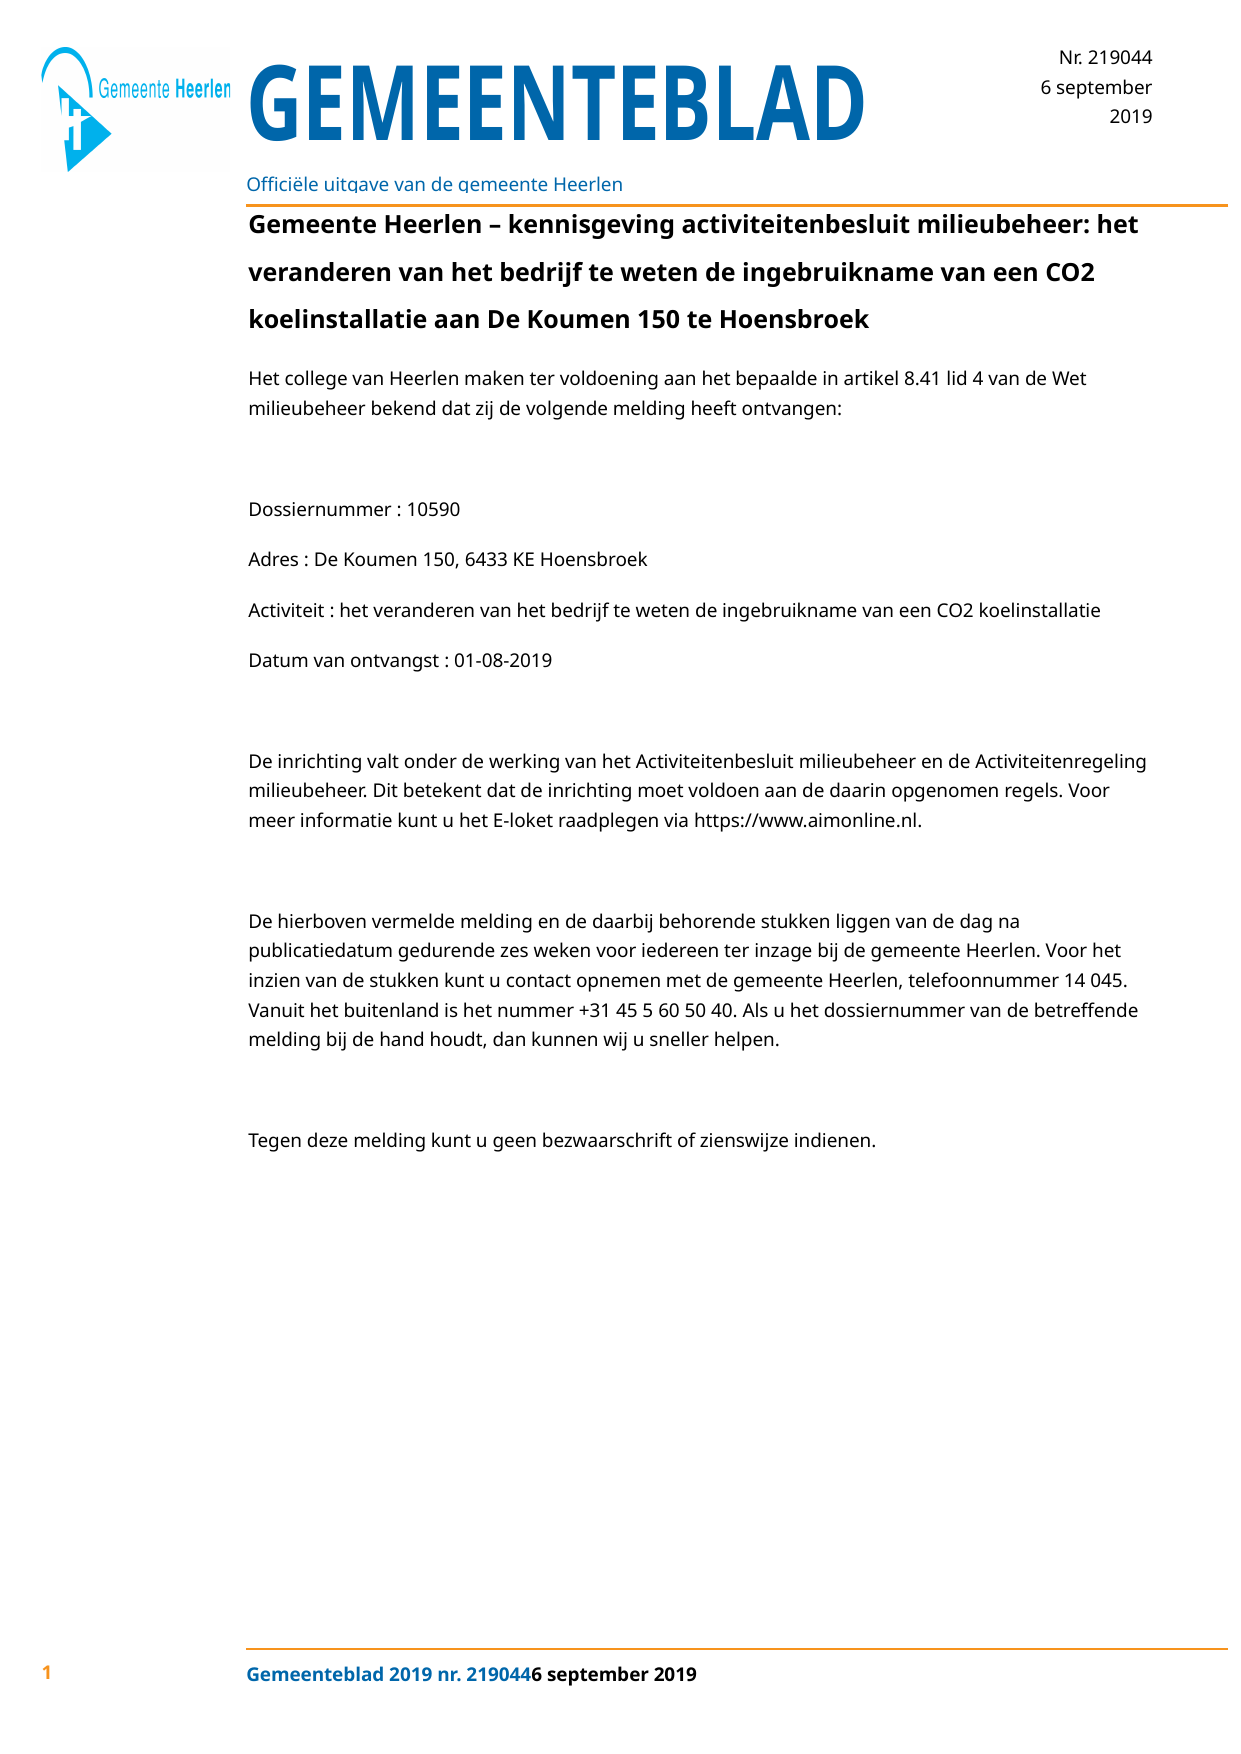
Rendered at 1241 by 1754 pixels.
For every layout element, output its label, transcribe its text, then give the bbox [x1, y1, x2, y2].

text De hierboven vermelde melding en de daarbij behorende stukken liggen van de dag na publicatiedatum gedurende zes weken voor iedereen ter inzage bij de gemeente Heerlen. Voor het inzien van de stukken kunt u contact opnemen met de gemeente Heerlen, telefoonnummer 14 045. Vanuit het buitenland is het nummer +31 45 5 60 50 40. Als u het dossiernummer van de betreffende melding bij de hand houdt, dan kunnen wij u sneller helpen. [248, 908, 1152, 1052]
picture [41, 47, 58, 70]
text Activiteit : het veranderen van het bedrijf te weten de ingebruikname van een CO2 koelinstallatie [248, 597, 1152, 622]
picture [41, 47, 231, 172]
text Het college van Heerlen maken ter voldoening aan het bepaalde in artikel 8.41 lid 4 van de Wet milieubeheer bekend dat zij de volgende melding heeft ontvangen: [248, 366, 1152, 421]
text De inrichting valt onder de werking van het Activiteitenbesluit milieubeheer en de Activiteitenregeling milieubeheer. Dit betekent dat de inrichting moet voldoen aan de daarin opgenomen regels. Voor meer informatie kunt u het E-loket raadplegen via https://www.aimonline.nl. [248, 748, 1152, 833]
text Datum van ontvangst : 01-08-2019 [248, 647, 1152, 673]
text Tegen deze melding kunt u geen bezwaarschrift of zienswijze indienen. [248, 1127, 1152, 1153]
text Adres : De Koumen 150, 6433 KE Hoensbroek [248, 546, 1152, 572]
text Dossiernummer : 10590 [248, 496, 1152, 522]
text Gemeente Heerlen – kennisgeving activiteitenbesluit milieubeheer: het veranderen van het bedrijf te weten de ingebruikname van een CO2 koelinstallatie aan De Koumen 150 te Hoensbroek [248, 207, 1152, 336]
